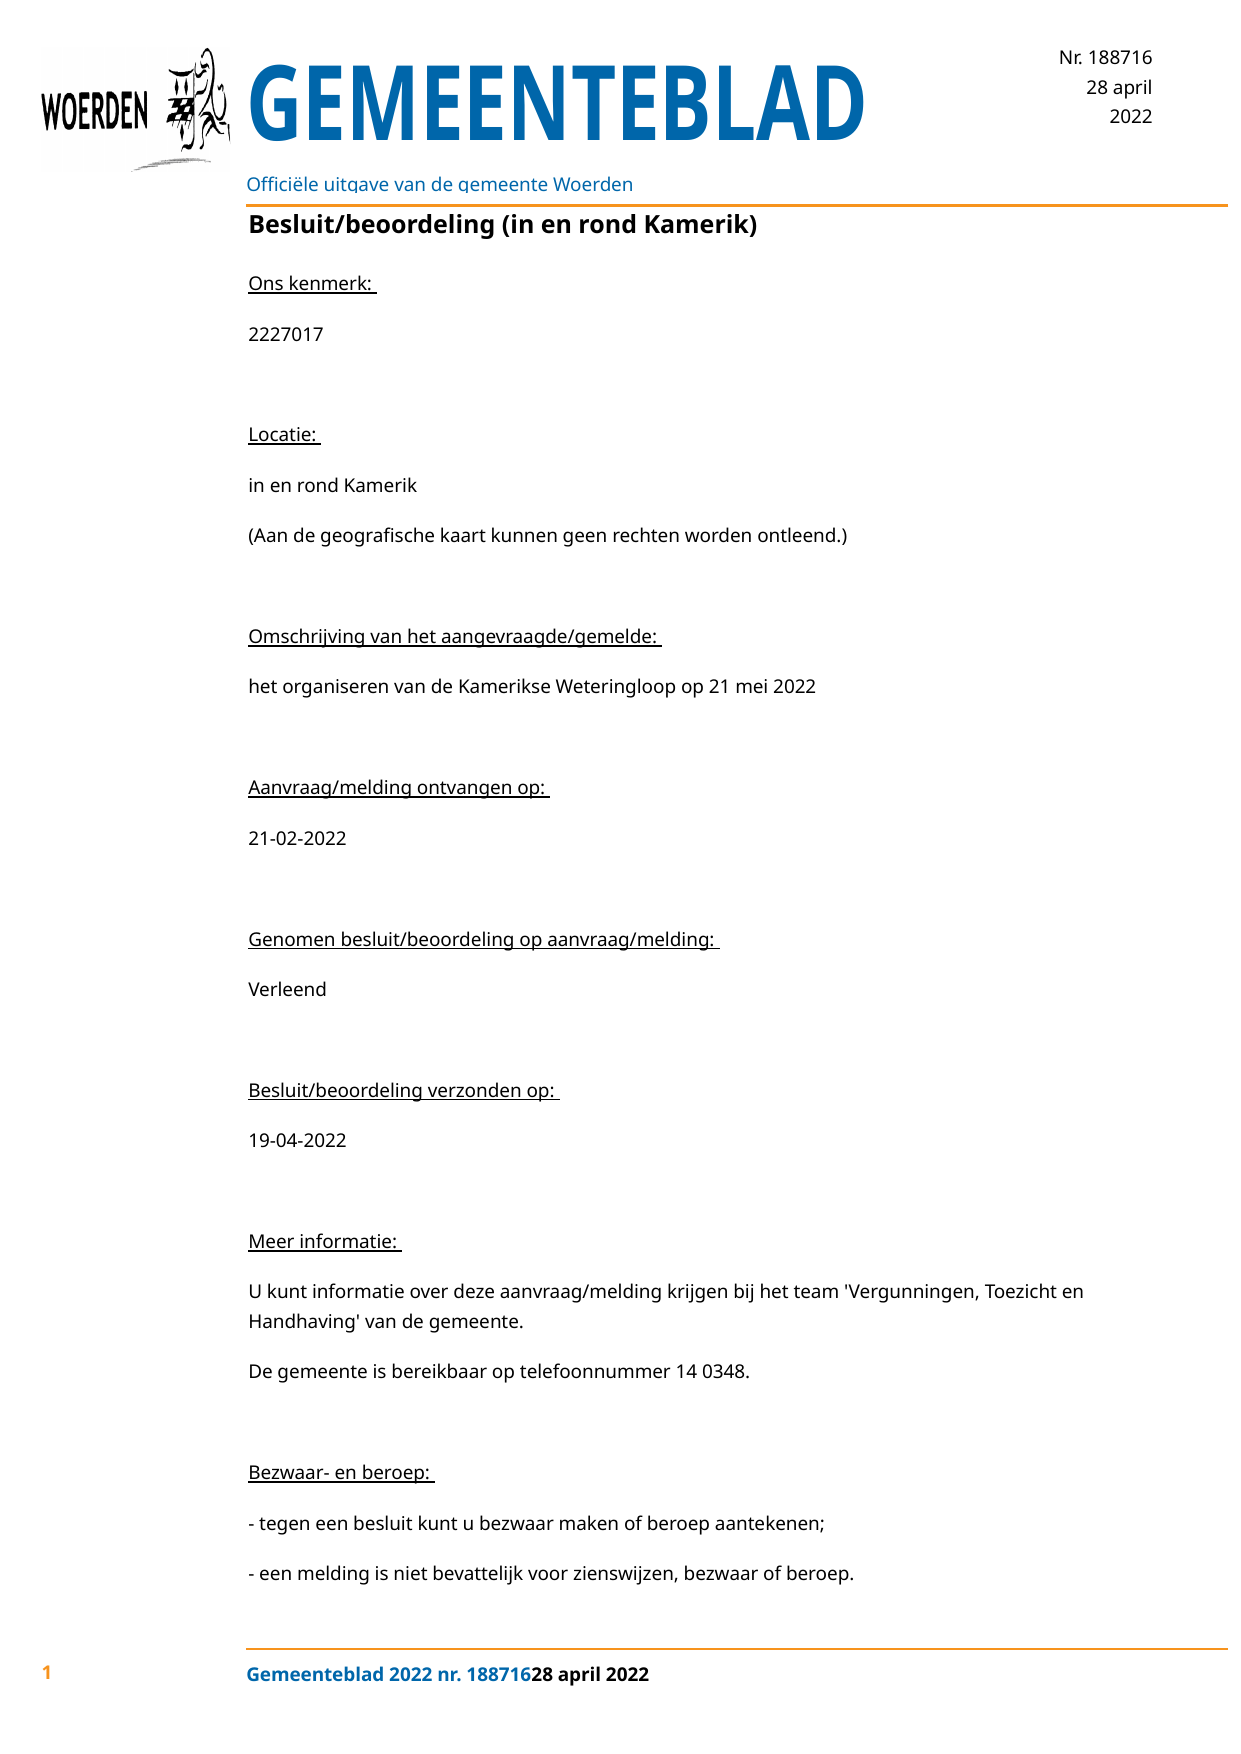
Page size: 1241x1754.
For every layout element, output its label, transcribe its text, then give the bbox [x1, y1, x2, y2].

text Aanvraag/melding ontvangen op: [248, 774, 1152, 800]
text U kunt informatie over deze aanvraag/melding krijgen bij het team 'Vergunningen, Toezicht en Handhaving' van de gemeente. [248, 1279, 1152, 1334]
text 19-04-2022 [248, 1127, 1152, 1153]
text het organiseren van de Kamerikse Weteringloop op 21 mei 2022 [248, 674, 1152, 699]
text Besluit/beoordeling verzonden op: [248, 1077, 1152, 1103]
text 2227017 [248, 321, 1152, 346]
text De gemeente is bereikbaar op telefoonnummer 14 0348. [248, 1359, 1152, 1384]
text - een melding is niet bevattelijk voor zienswijzen, bezwaar of beroep. [248, 1560, 1152, 1586]
text Besluit/beoordeling (in en rond Kamerik) [248, 207, 1152, 241]
text Genomen besluit/beoordeling op aanvraag/melding: [248, 926, 1152, 951]
text Meer informatie: [248, 1228, 1152, 1254]
text Locatie: [248, 422, 1152, 447]
picture [41, 47, 231, 172]
text in en rond Kamerik [248, 472, 1152, 498]
text 21-02-2022 [248, 825, 1152, 851]
text - tegen een besluit kunt u bezwaar maken of beroep aantekenen; [248, 1510, 1152, 1536]
text (Aan de geografische kaart kunnen geen rechten worden ontleend.) [248, 522, 1152, 548]
text Bezwaar- en beroep: [248, 1459, 1152, 1485]
text Ons kenmerk: [248, 270, 1152, 296]
text Verleend [248, 976, 1152, 1002]
text Omschrijving van het aangevraagde/gemelde: [248, 623, 1152, 649]
